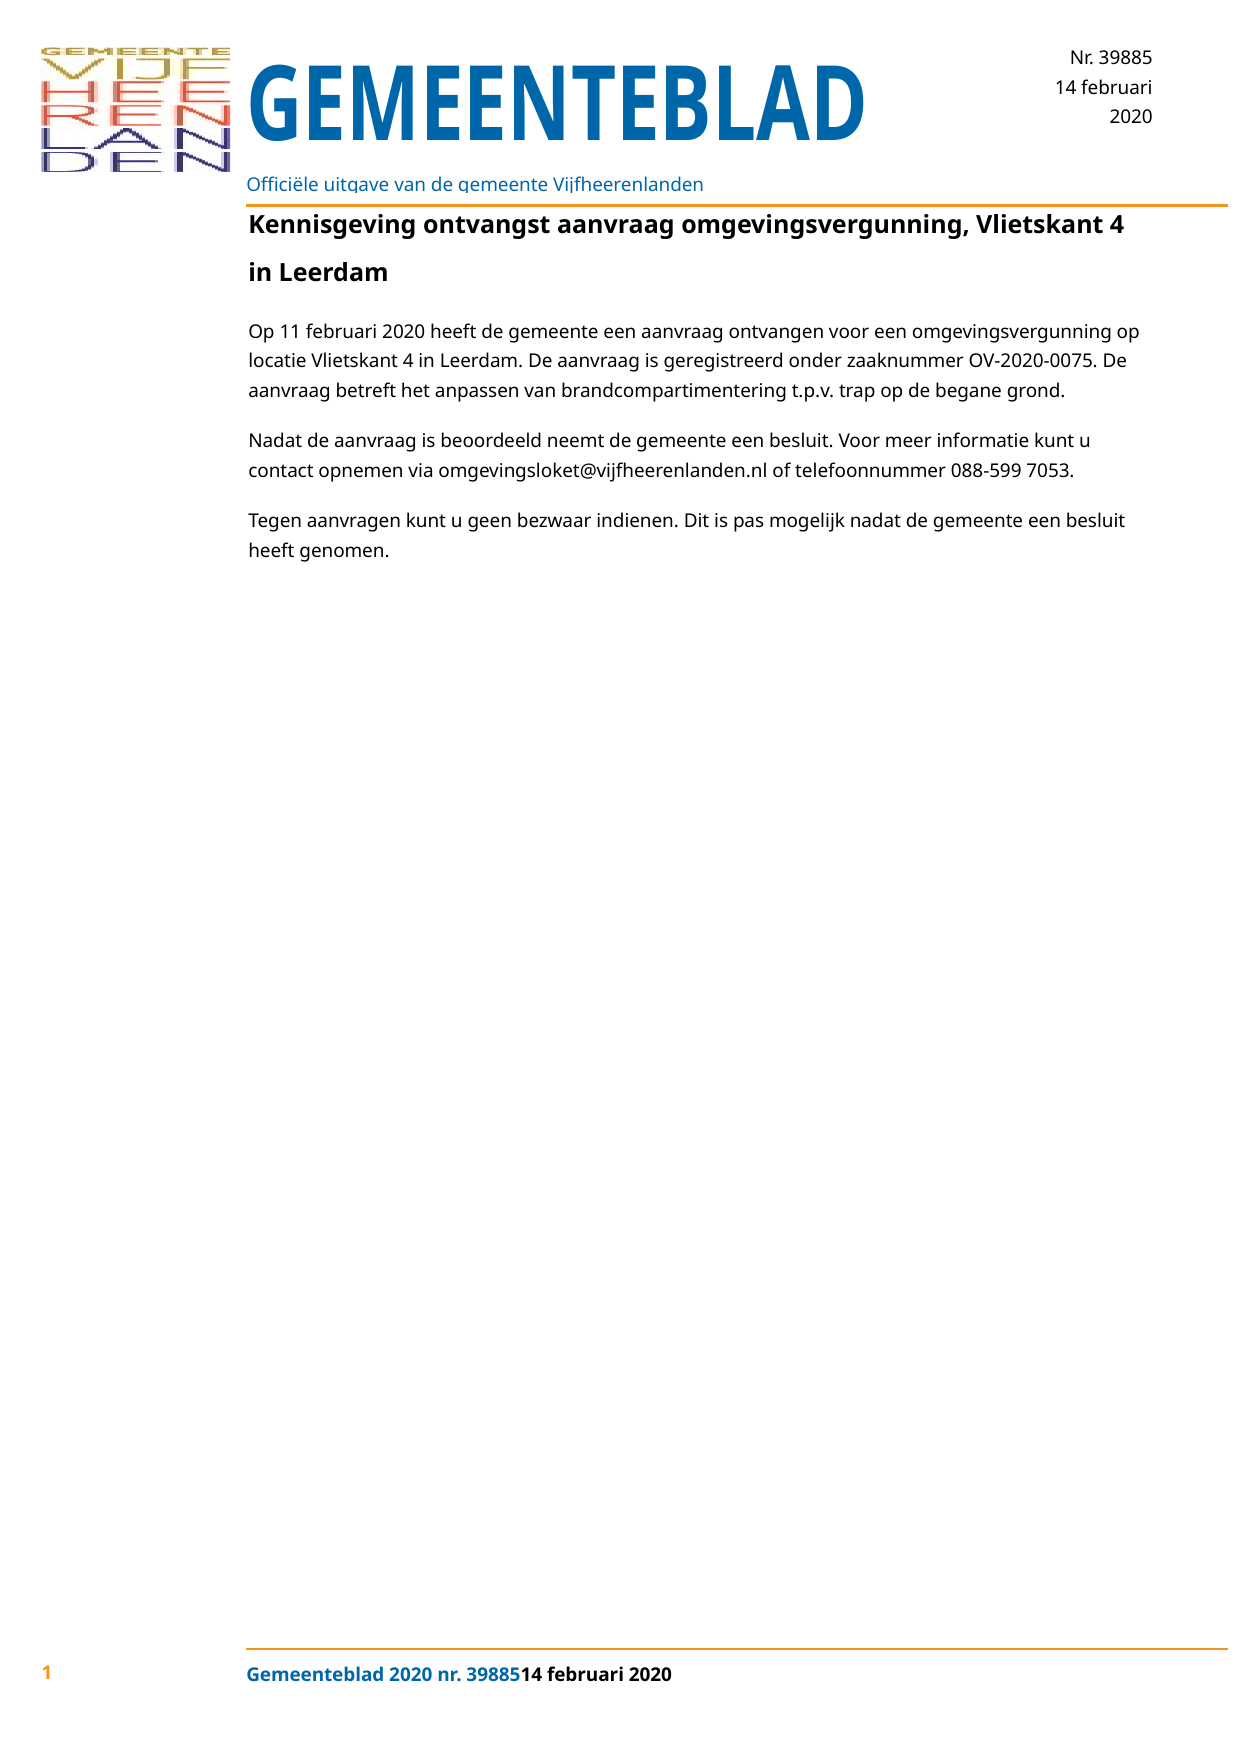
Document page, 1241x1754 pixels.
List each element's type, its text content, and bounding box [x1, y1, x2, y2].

text Kennisgeving ontvangst aanvraag omgevingsvergunning, Vlietskant 4 in Leerdam [248, 207, 1152, 288]
text Op 11 februari 2020 heeft de gemeente een aanvraag ontvangen voor een omgevingsvergunning op locatie Vlietskant 4 in Leerdam. De aanvraag is geregistreerd onder zaaknummer OV-2020-0075. De aanvraag betreft het anpassen van brandcompartimentering t.p.v. trap op de begane grond. [248, 318, 1152, 403]
picture [41, 47, 231, 172]
text Nadat de aanvraag is beoordeeld neemt de gemeente een besluit. Voor meer informatie kunt u contact opnemen via omgevingsloket@vijfheerenlanden.nl of telefoonnummer 088-599 7053. [248, 427, 1152, 483]
text Tegen aanvragen kunt u geen bezwaar indienen. Dit is pas mogelijk nadat de gemeente een besluit heeft genomen. [248, 507, 1152, 563]
